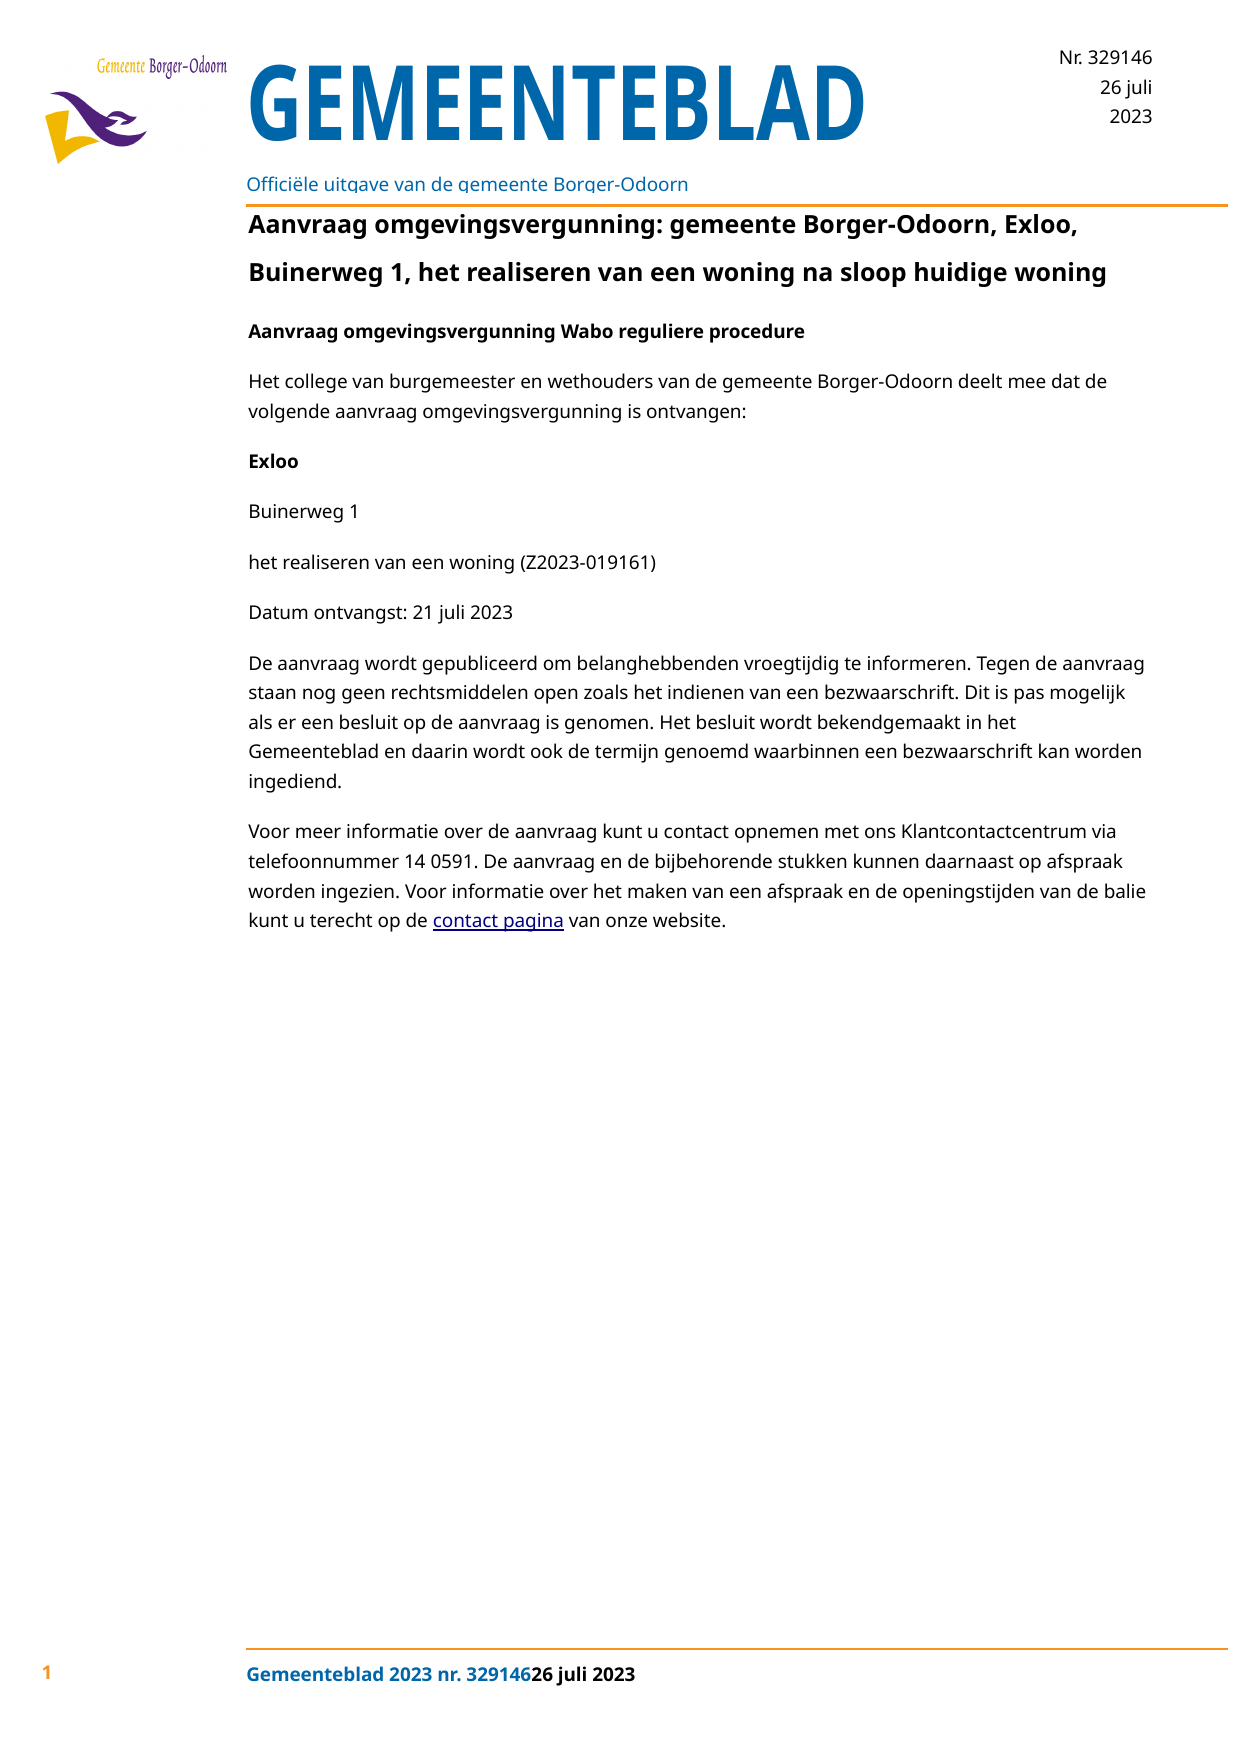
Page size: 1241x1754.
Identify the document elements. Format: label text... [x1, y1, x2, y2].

text Buinerweg 1 [248, 499, 1152, 524]
text Exloo [248, 448, 1152, 474]
text Datum ontvangst: 21 juli 2023 [248, 599, 1152, 625]
text het realiseren van een woning (Z2023-019161) [248, 549, 1152, 575]
text De aanvraag wordt gepubliceerd om belanghebbenden vroegtijdig te informeren. Tegen de aanvraag staan nog geen rechtsmiddelen open zoals het indienen van een bezwaarschrift. Dit is pas mogelijk als er een besluit op de aanvraag is genomen. Het besluit wordt bekendgemaakt in het Gemeenteblad en daarin wordt ook de termijn genoemd waarbinnen een bezwaarschrift kan worden ingediend. [248, 650, 1152, 794]
text Aanvraag omgevingsvergunning Wabo reguliere procedure [248, 318, 1152, 344]
text Aanvraag omgevingsvergunning: gemeente Borger-Odoorn, Exloo, Buinerweg 1, het realiseren van een woning na sloop huidige woning [248, 207, 1152, 288]
text Het college van burgemeester en wethouders van de gemeente Borger-Odoorn deelt mee dat de volgende aanvraag omgevingsvergunning is ontvangen: [248, 368, 1152, 424]
text Voor meer informatie over de aanvraag kunt u contact opnemen met ons Klantcontactcentrum via telefoonnummer 14 0591. De aanvraag en de bijbehorende stukken kunnen daarnaast op afspraak worden ingezien. Voor informatie over het maken van een afspraak en de openingstijden van de balie kunt u terecht op de contact pagina van onze website. [248, 819, 1152, 933]
picture [41, 47, 231, 172]
